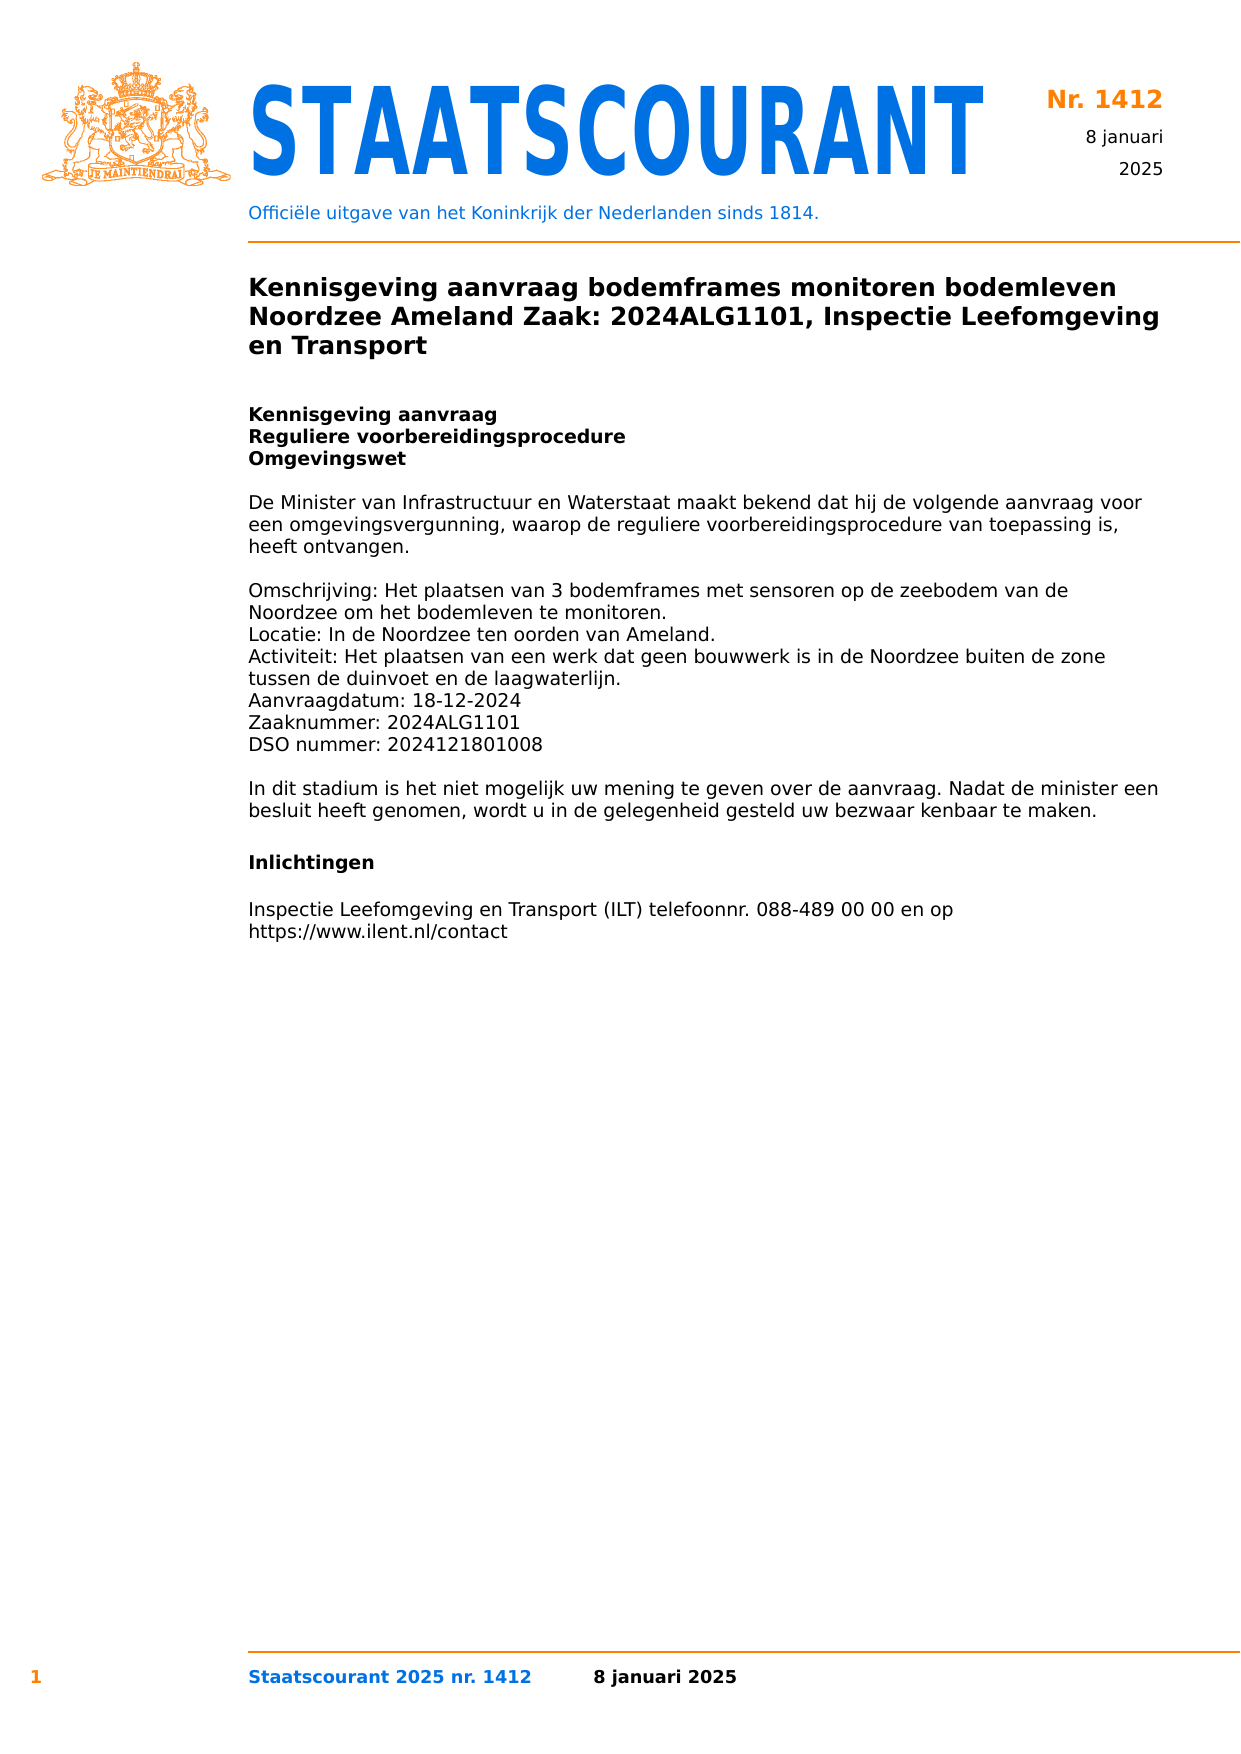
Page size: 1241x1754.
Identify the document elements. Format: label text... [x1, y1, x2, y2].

text Reguliere voorbereidingsprocedure [248, 426, 1163, 448]
text De Minister van Infrastructuur en Waterstaat maakt bekend dat hij de volgende aanvraag voor een omgevingsvergunning, waarop de reguliere voorbereidingsprocedure van toepassing is, heeft ontvangen. [248, 492, 1163, 558]
text In dit stadium is het niet mogelijk uw mening te geven over de aanvraag. Nadat de minister een besluit heeft genomen, wordt u in de gelegenheid gesteld uw bezwaar kenbaar te maken. [248, 778, 1163, 822]
subtitle Inlichtingen [248, 852, 1163, 873]
table_cell 8 januari [998, 121, 1240, 153]
text Aanvraagdatum: 18-12-2024 [248, 690, 1163, 712]
picture [41, 62, 231, 186]
table_header [25, 62, 248, 241]
text Kennisgeving aanvraag [248, 404, 1163, 426]
text Omgevingswet [248, 448, 1163, 470]
text DSO nummer: 2024121801008 [248, 734, 1163, 756]
text Zaaknummer: 2024ALG1101 [248, 712, 1163, 734]
table_cell Officiële uitgave van het Koninkrijk der Nederlanden sinds 1814. [248, 203, 1240, 241]
text Inspectie Leefomgeving en Transport (ILT) telefoonnr. 088-489 00 00 en op https://www.ilent.nl/contact [248, 898, 1163, 942]
table_header Nr. 1412 [998, 62, 1240, 121]
table_header STAATSCOURANT [248, 62, 998, 203]
subtitle Kennisgeving aanvraag bodemframes monitoren bodemleven Noordzee Ameland Zaak: 2024ALG1101, Inspectie Leefomgeving en Transport [248, 273, 1163, 361]
text Locatie: In de Noordzee ten oorden van Ameland. [248, 624, 1163, 646]
text Omschrijving: Het plaatsen van 3 bodemframes met sensoren op de zeebodem van de Noordzee om het bodemleven te monitoren. [248, 580, 1163, 624]
table_cell 2025 [998, 153, 1240, 203]
text Activiteit: Het plaatsen van een werk dat geen bouwwerk is in de Noordzee buiten de zone tussen de duinvoet en de laagwaterlijn. [248, 646, 1163, 690]
